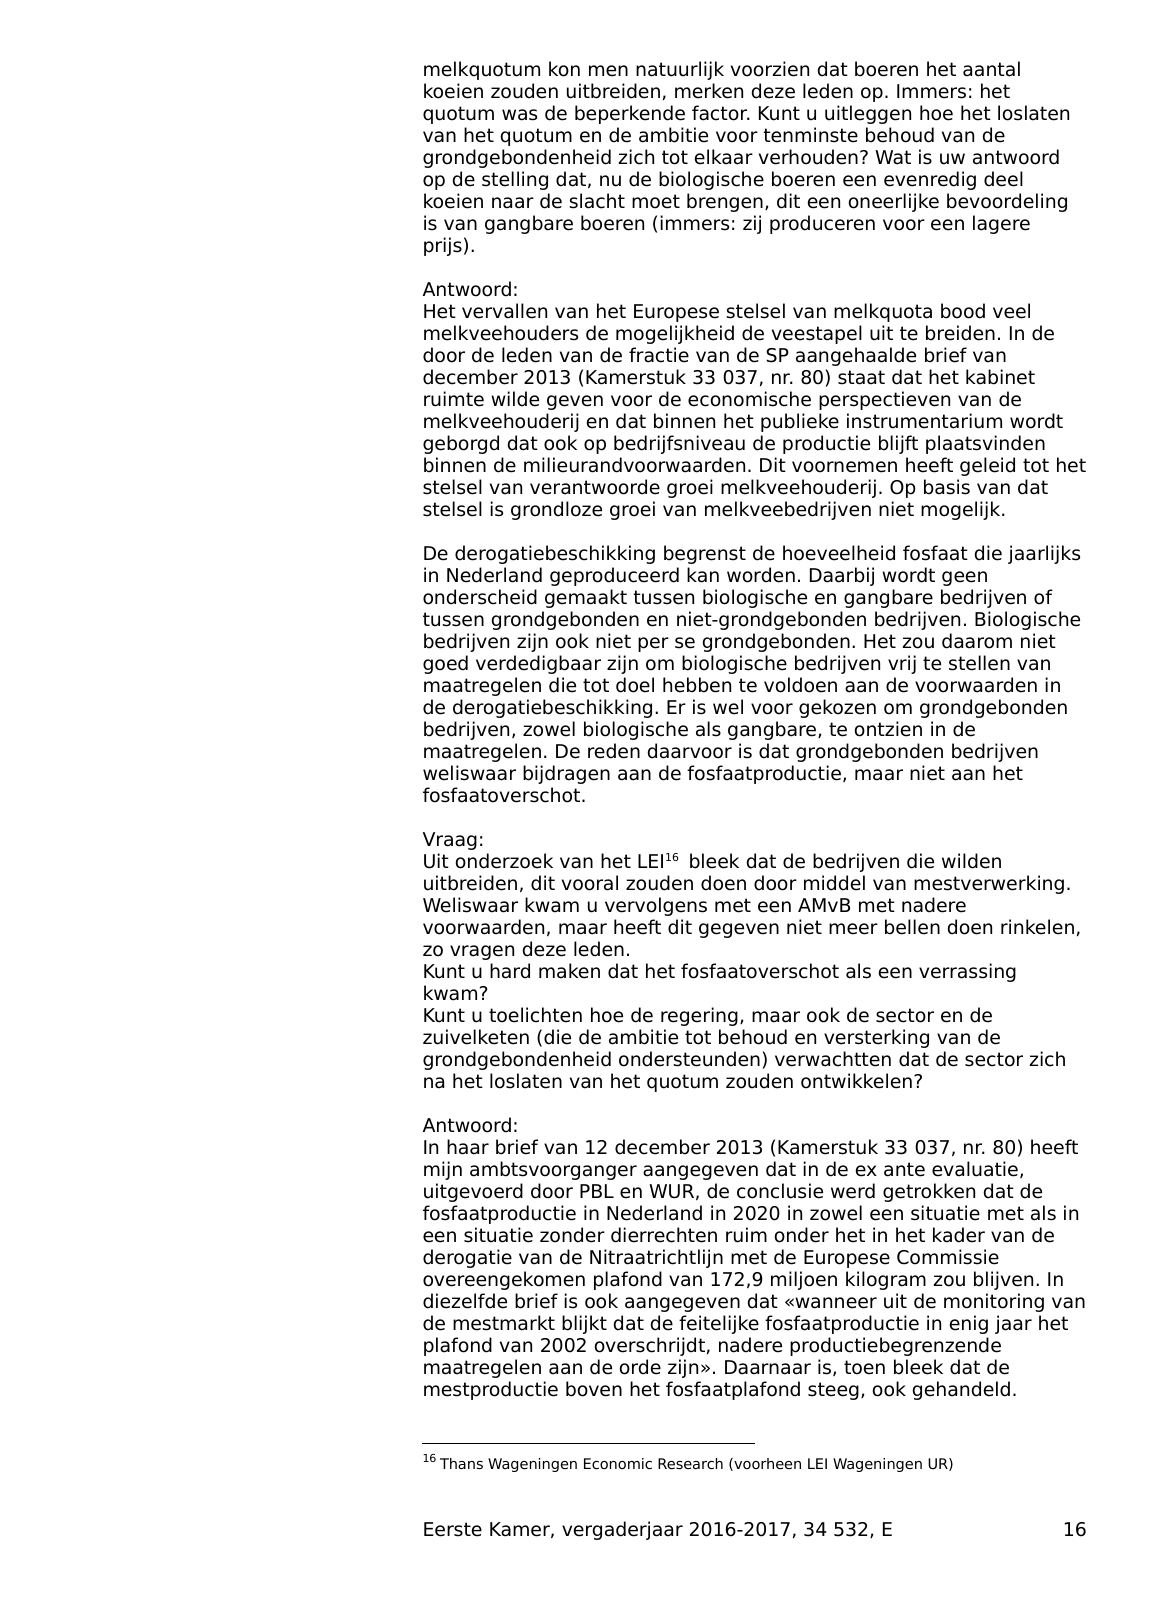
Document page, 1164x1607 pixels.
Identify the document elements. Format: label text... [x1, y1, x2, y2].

text Kunt u hard maken dat het fosfaatoverschot als een verrassing kwam? [422, 961, 1087, 1005]
text Antwoord: [422, 1115, 1087, 1137]
text melkquotum kon men natuurlijk voorzien dat boeren het aantal koeien zouden uitbreiden, merken deze leden op. Immers: het quotum was de beperkende factor. Kunt u uitleggen hoe het loslaten van het quotum en de ambitie voor tenminste behoud van de grondgebondenheid zich tot elkaar verhouden? Wat is uw antwoord op de stelling dat, nu de biologische boeren een evenredig deel koeien naar de slacht moet brengen, dit een oneerlijke bevoordeling is van gangbare boeren (immers: zij produceren voor een lagere prijs). [422, 59, 1087, 257]
text Het vervallen van het Europese stelsel van melkquota bood veel melkveehouders de mogelijkheid de veestapel uit te breiden. In de door de leden van de fractie van de SP aangehaalde brief van december 2013 (Kamerstuk 33 037, nr. 80) staat dat het kabinet ruimte wilde geven voor de economische perspectieven van de melkveehouderij en dat binnen het publieke instrumentarium wordt geborgd dat ook op bedrijfsniveau de productie blijft plaatsvinden binnen de milieurandvoorwaarden. Dit voornemen heeft geleid tot het stelsel van verantwoorde groei melkveehouderij. Op basis van dat stelsel is grondloze groei van melkveebedrijven niet mogelijk. [422, 301, 1087, 521]
text Antwoord: [422, 279, 1087, 301]
text Thans Wageningen Economic Research (voorheen LEI Wageningen UR) [422, 1452, 1087, 1474]
text In haar brief van 12 december 2013 (Kamerstuk 33 037, nr. 80) heeft mijn ambtsvoorganger aangegeven dat in de ex ante evaluatie, uitgevoerd door PBL en WUR, de conclusie werd getrokken dat de fosfaatproductie in Nederland in 2020 in zowel een situatie met als in een situatie zonder dierrechten ruim onder het in het kader van de derogatie van de Nitraatrichtlijn met de Europese Commissie overeengekomen plafond van 172,9 miljoen kilogram zou blijven. In diezelfde brief is ook aangegeven dat «wanneer uit de monitoring van de mestmarkt blijkt dat de feitelijke fosfaatproductie in enig jaar het plafond van 2002 overschrijdt, nadere productiebegrenzende maatregelen aan de orde zijn». Daarnaar is, toen bleek dat de mestproductie boven het fosfaatplafond steeg, ook gehandeld. [422, 1137, 1087, 1401]
text Vraag: [422, 829, 1087, 851]
text Uit onderzoek van het LEI bleek dat de bedrijven die wilden uitbreiden, dit vooral zouden doen door middel van mestverwerking. Weliswaar kwam u vervolgens met een AMvB met nadere voorwaarden, maar heeft dit gegeven niet meer bellen doen rinkelen, zo vragen deze leden. [422, 851, 1087, 961]
text Kunt u toelichten hoe de regering, maar ook de sector en de zuivelketen (die de ambitie tot behoud en versterking van de grondgebondenheid ondersteunden) verwachtten dat de sector zich na het loslaten van het quotum zouden ontwikkelen? [422, 1005, 1087, 1093]
text De derogatiebeschikking begrenst de hoeveelheid fosfaat die jaarlijks in Nederland geproduceerd kan worden. Daarbij wordt geen onderscheid gemaakt tussen biologische en gangbare bedrijven of tussen grondgebonden en niet-grondgebonden bedrijven. Biologische bedrijven zijn ook niet per se grondgebonden. Het zou daarom niet goed verdedigbaar zijn om biologische bedrijven vrij te stellen van maatregelen die tot doel hebben te voldoen aan de voorwaarden in de derogatiebeschikking. Er is wel voor gekozen om grondgebonden bedrijven, zowel biologische als gangbare, te ontzien in de maatregelen. De reden daarvoor is dat grondgebonden bedrijven weliswaar bijdragen aan de fosfaatproductie, maar niet aan het fosfaatoverschot. [422, 543, 1087, 807]
